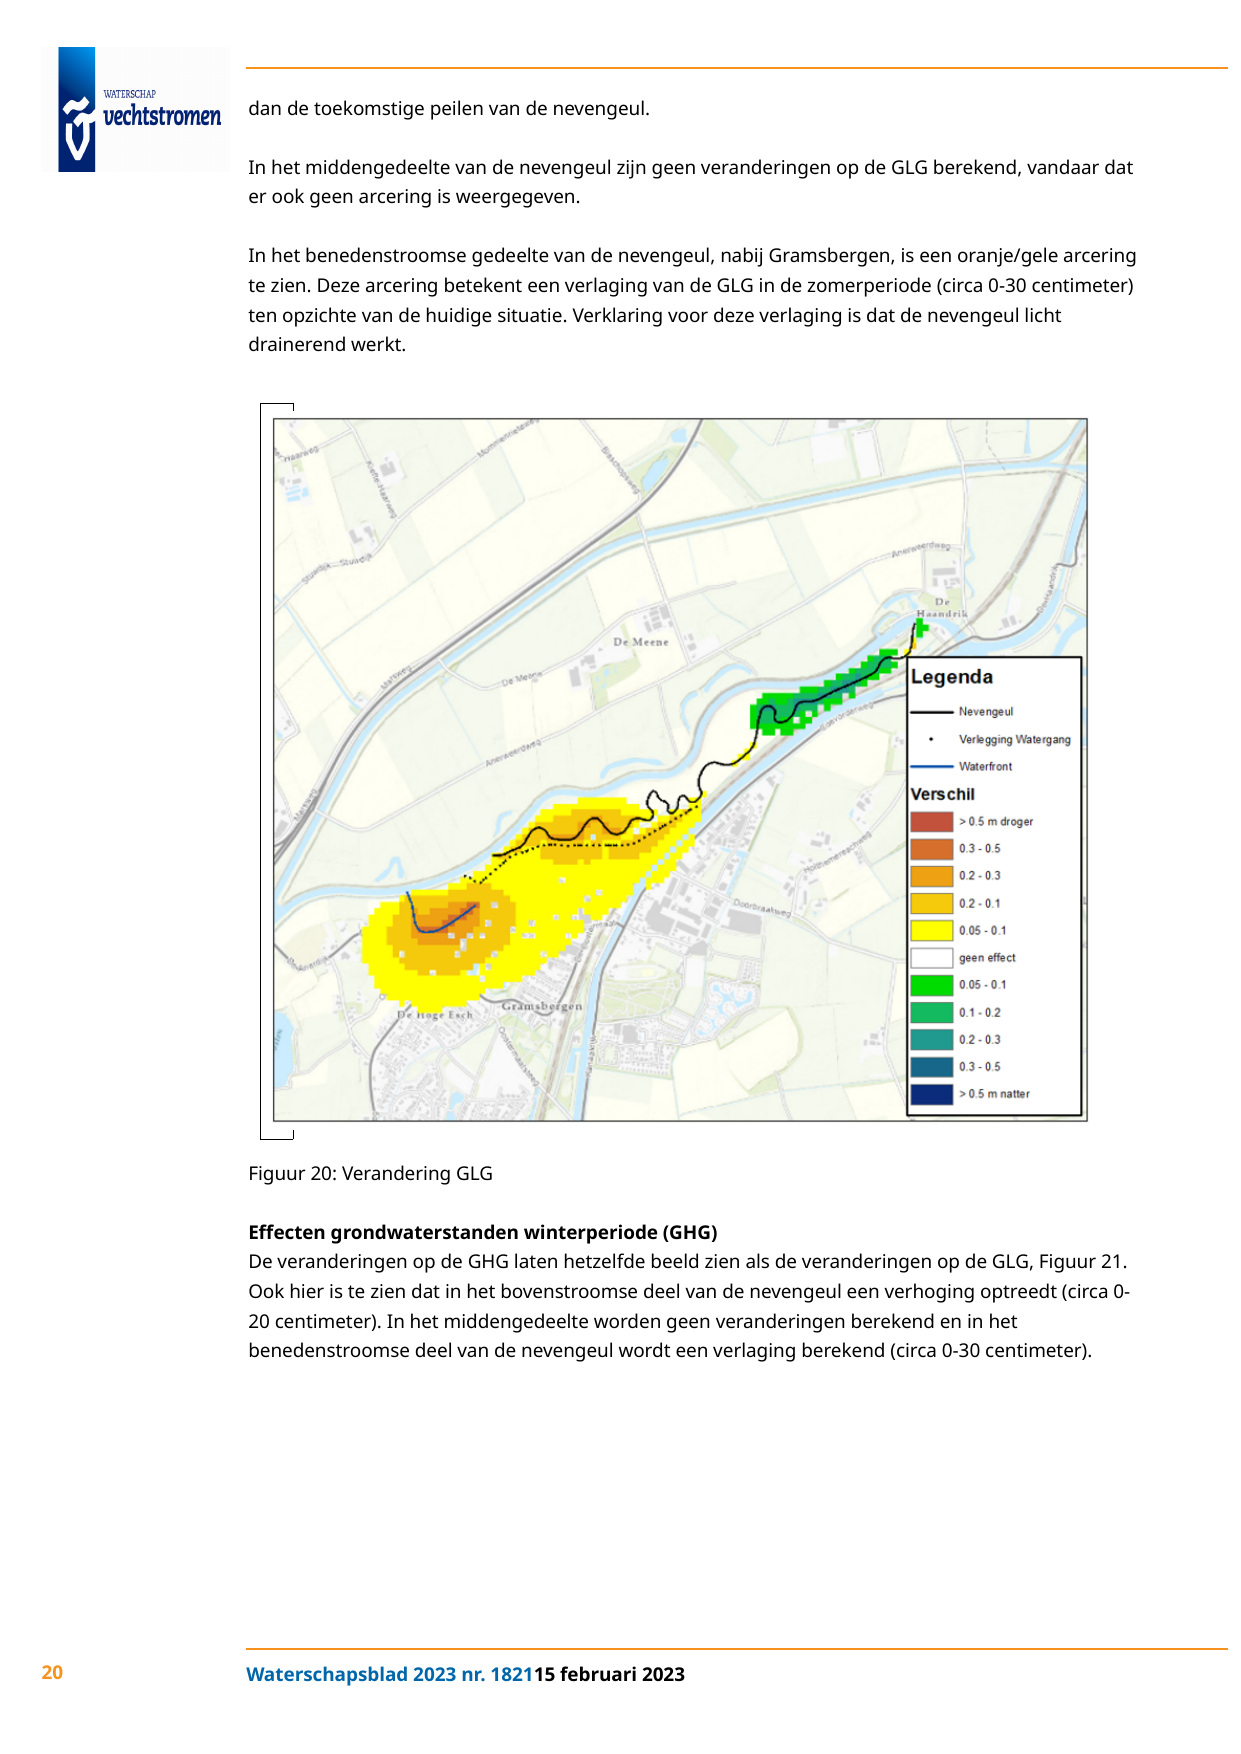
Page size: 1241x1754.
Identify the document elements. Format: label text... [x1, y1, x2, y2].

text In het middengedeelte van de nevengeul zijn geen veranderingen op de GLG berekend, vandaar dat er ook geen arcering is weergegeven. [248, 154, 1152, 209]
picture [41, 47, 231, 172]
text In het benedenstroomse gedeelte van de nevengeul, nabij Gramsbergen, is een oranje/gele arcering te zien. Deze arcering betekent een verlaging van de GLG in de zomerperiode (circa 0-30 centimeter) ten opzichte van de huidige situatie. Verklaring voor deze verlaging is dat de nevengeul licht drainerend werkt. [248, 243, 1152, 357]
text De veranderingen op de GHG laten hetzelfde beeld zien als de veranderingen op de GLG, Figuur 21. Ook hier is te zien dat in het bovenstroomse deel van de nevengeul een verhoging optreedt (circa 0-20 centimeter). In het middengedeelte worden geen veranderingen berekend en in het benedenstroomse deel van de nevengeul wordt een verlaging berekend (circa 0-30 centimeter). [248, 1249, 1152, 1363]
picture [268, 411, 1096, 1130]
text Figuur 20: Verandering GLG [248, 1160, 1152, 1186]
text Effecten grondwaterstanden winterperiode (GHG) [248, 1219, 1152, 1245]
text dan de toekomstige peilen van de nevengeul. [248, 95, 1152, 121]
